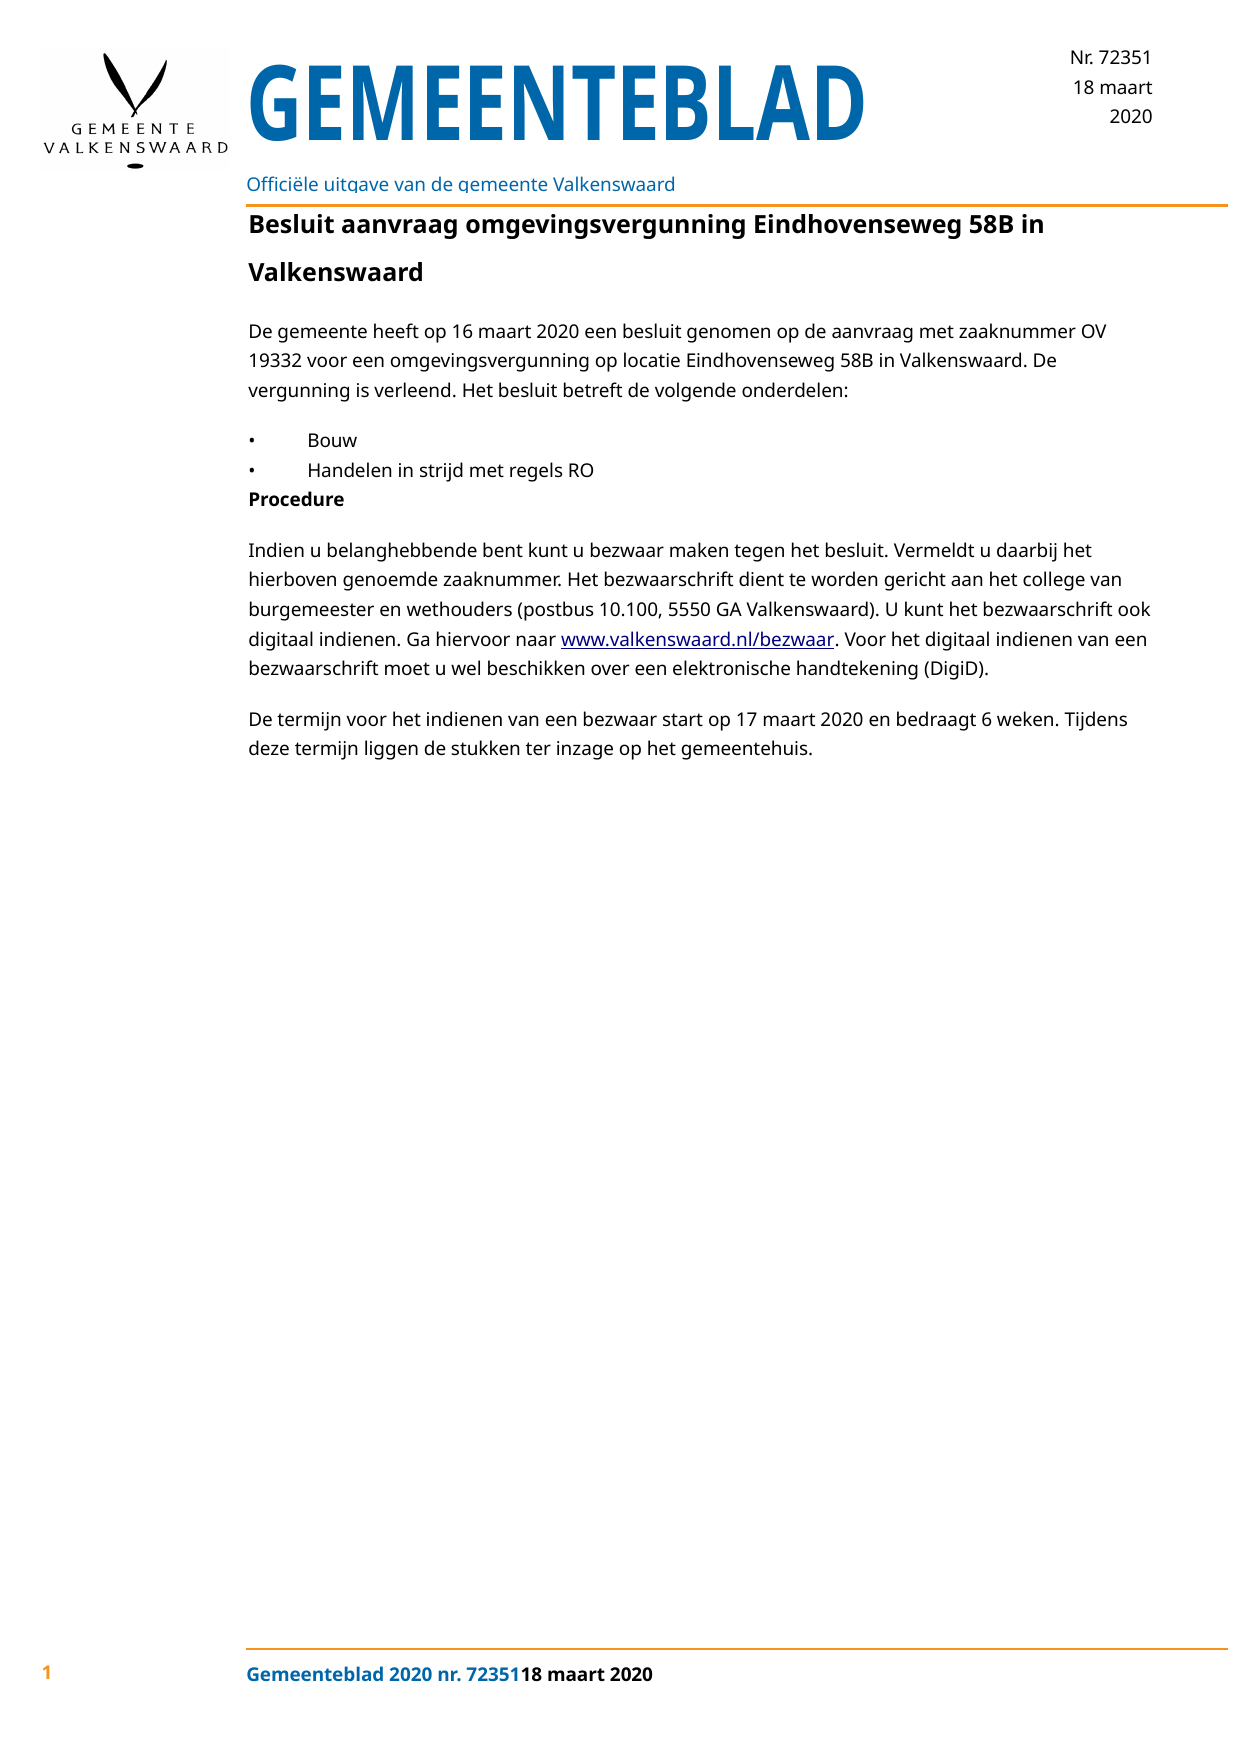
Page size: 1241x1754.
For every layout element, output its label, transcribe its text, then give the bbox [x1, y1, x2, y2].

text Besluit aanvraag omgevingsvergunning Eindhovenseweg 58B in Valkenswaard [248, 207, 1152, 288]
list Handelen in strijd met regels RO [248, 457, 1152, 483]
text Indien u belanghebbende bent kunt u bezwaar maken tegen het besluit. Vermeldt u daarbij het hierboven genoemde zaaknummer. Het bezwaarschrift dient te worden gericht aan het college van burgemeester en wethouders (postbus 10.100, 5550 GA Valkenswaard). U kunt het bezwaarschrift ook digitaal indienen. Ga hiervoor naar www.valkenswaard.nl/bezwaar. Voor het digitaal indienen van een bezwaarschrift moet u wel beschikken over een elektronische handtekening (DigiD). [248, 537, 1152, 681]
text De termijn voor het indienen van een bezwaar start op 17 maart 2020 en bedraagt 6 weken. Tijdens deze termijn liggen de stukken ter inzage op het gemeentehuis. [248, 706, 1152, 761]
text De gemeente heeft op 16 maart 2020 een besluit genomen op de aanvraag met zaaknummer OV 19332 voor een omgevingsvergunning op locatie Eindhovenseweg 58B in Valkenswaard. De vergunning is verleend. Het besluit betreft de volgende onderdelen: [248, 318, 1152, 403]
list Bouw [248, 427, 1152, 453]
text Procedure [248, 487, 1152, 512]
picture [41, 47, 231, 172]
